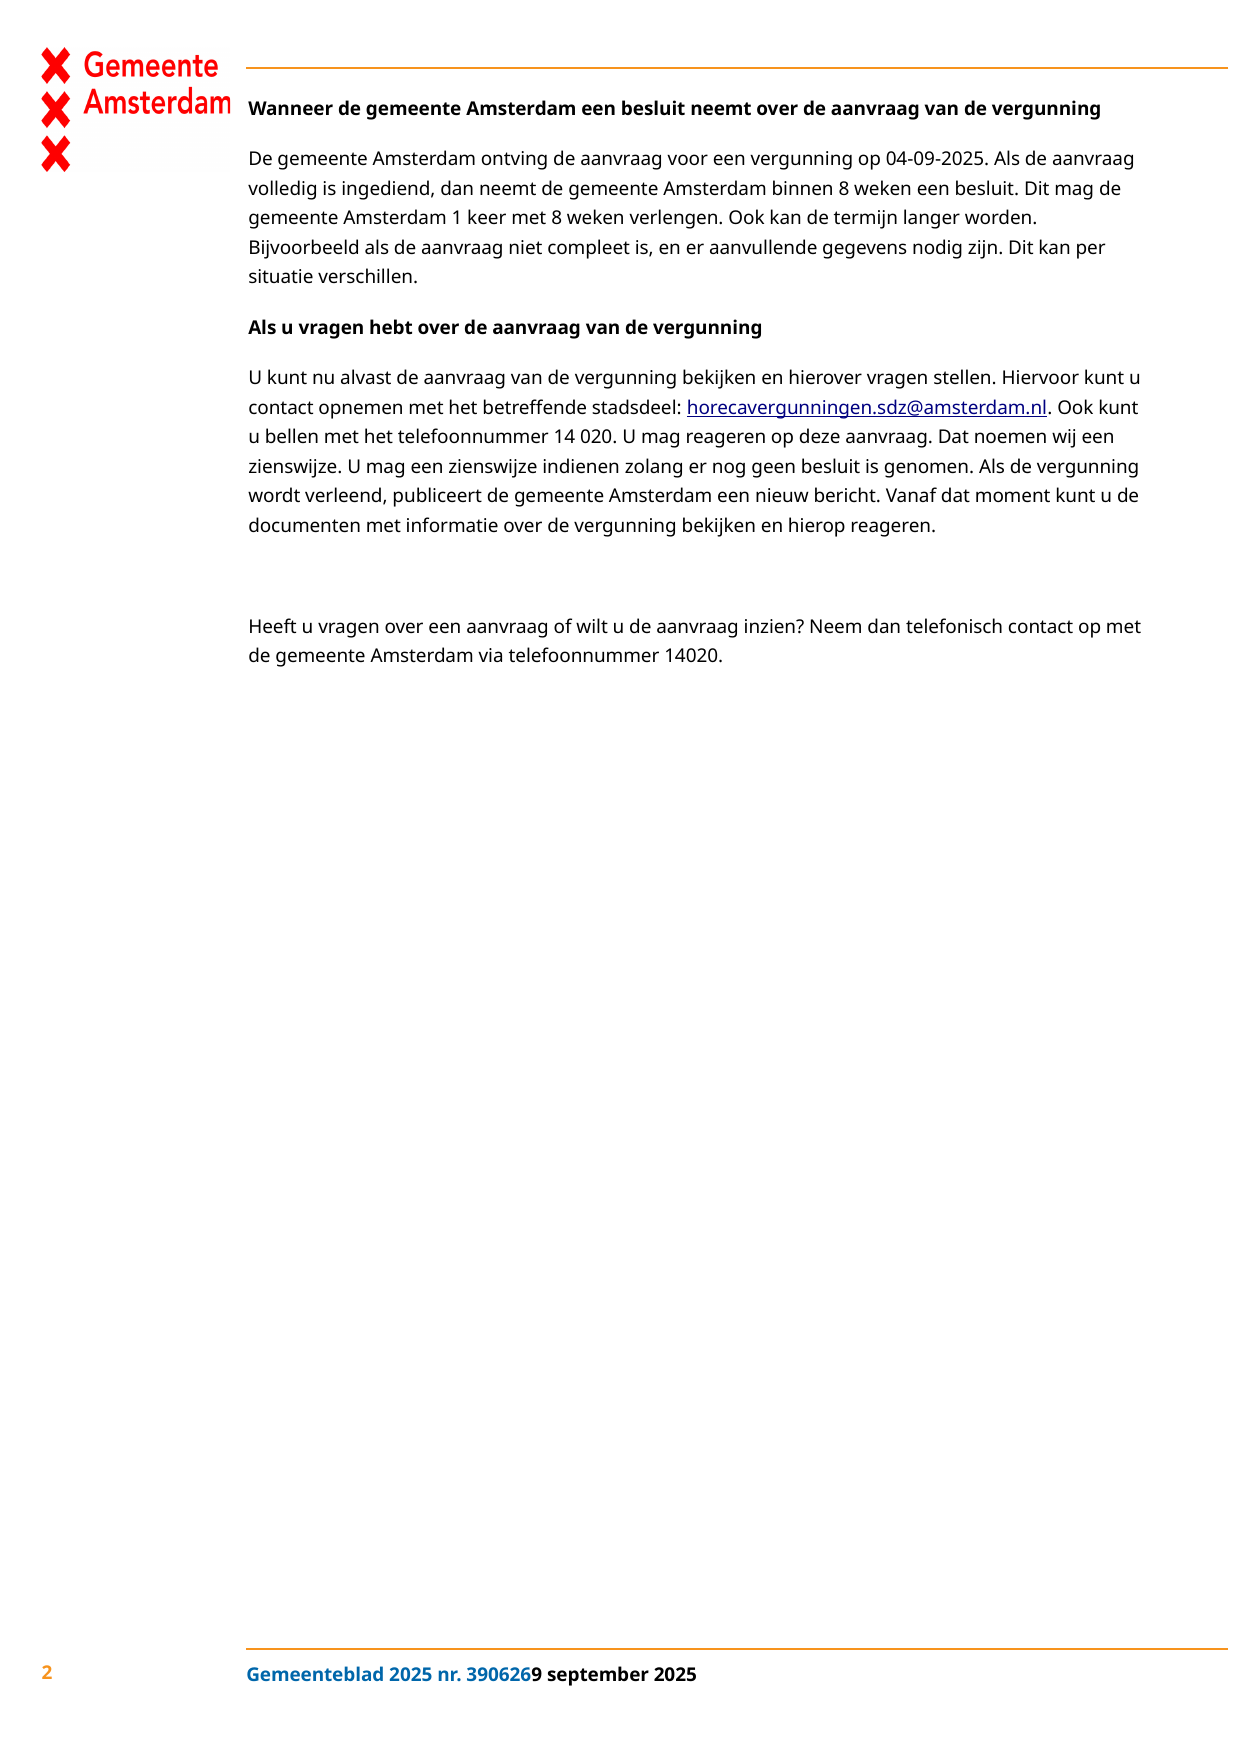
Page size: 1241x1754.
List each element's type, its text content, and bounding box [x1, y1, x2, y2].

picture [41, 47, 231, 172]
text U kunt nu alvast de aanvraag van de vergunning bekijken en hierover vragen stellen. Hiervoor kunt u contact opnemen met het betreffende stadsdeel: horecavergunningen.sdz@amsterdam.nl. Ook kunt u bellen met het telefoonnummer 14 020. U mag reageren op deze aanvraag. Dat noemen wij een zienswijze. U mag een zienswijze indienen zolang er nog geen besluit is genomen. Als de vergunning wordt verleend, publiceert de gemeente Amsterdam een nieuw bericht. Vanaf dat moment kunt u de documenten met informatie over de vergunning bekijken en hierop reageren. [248, 364, 1152, 538]
text Als u vragen hebt over de aanvraag van de vergunning [248, 314, 1152, 340]
text De gemeente Amsterdam ontving de aanvraag voor een vergunning op 04-09-2025. Als de aanvraag volledig is ingediend, dan neemt de gemeente Amsterdam binnen 8 weken een besluit. Dit mag de gemeente Amsterdam 1 keer met 8 weken verlengen. Ook kan de termijn langer worden. Bijvoorbeeld als de aanvraag niet compleet is, en er aanvullende gegevens nodig zijn. Dit kan per situatie verschillen. [248, 145, 1152, 289]
text Wanneer de gemeente Amsterdam een besluit neemt over de aanvraag van de vergunning [248, 95, 1152, 121]
text Heeft u vragen over een aanvraag of wilt u de aanvraag inzien? Neem dan telefonisch contact op met de gemeente Amsterdam via telefoonnummer 14020. [248, 613, 1152, 668]
